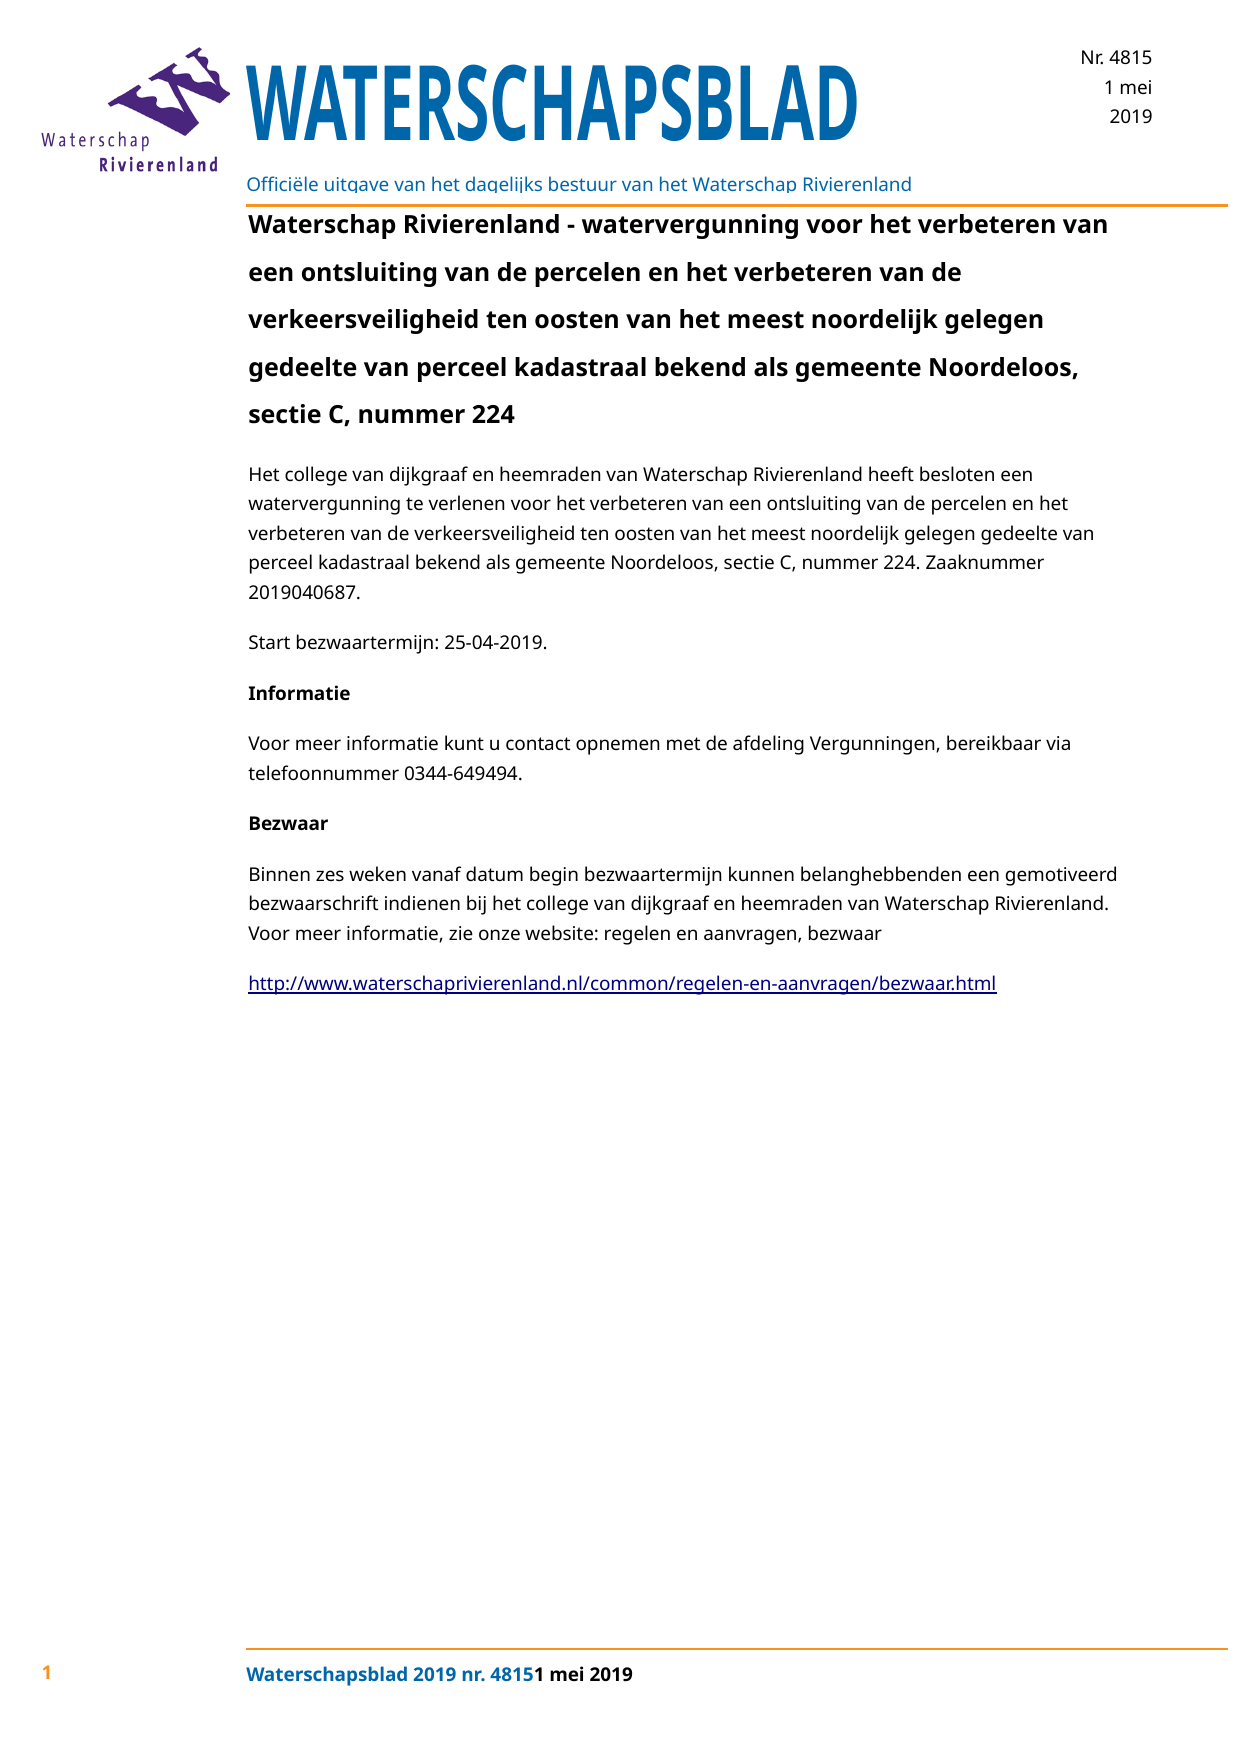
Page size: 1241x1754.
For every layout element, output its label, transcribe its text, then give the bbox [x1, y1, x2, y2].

text Start bezwaartermijn: 25-04-2019. [248, 629, 1152, 655]
text Voor meer informatie kunt u contact opnemen met de afdeling Vergunningen, bereikbaar via telefoonnummer 0344-649494. [248, 730, 1152, 786]
text Waterschap Rivierenland - watervergunning voor het verbeteren van een ontsluiting van de percelen en het verbeteren van de verkeersveiligheid ten oosten van het meest noordelijk gelegen gedeelte van perceel kadastraal bekend als gemeente Noordeloos, sectie C, nummer 224 [248, 207, 1152, 431]
text Binnen zes weken vanaf datum begin bezwaartermijn kunnen belanghebbenden een gemotiveerd bezwaarschrift indienen bij het college van dijkgraaf en heemraden van Waterschap Rivierenland. Voor meer informatie, zie onze website: regelen en aanvragen, bezwaar [248, 861, 1152, 946]
text Bezwaar [248, 810, 1152, 836]
text http://www.waterschaprivierenland.nl/common/regelen-en-aanvragen/bezwaar.html [248, 970, 1152, 996]
text Het college van dijkgraaf en heemraden van Waterschap Rivierenland heeft besloten een watervergunning te verlenen voor het verbeteren van een ontsluiting van de percelen en het verbeteren van de verkeersveiligheid ten oosten van het meest noordelijk gelegen gedeelte van perceel kadastraal bekend als gemeente Noordeloos, sectie C, nummer 224. Zaaknummer 2019040687. [248, 461, 1152, 605]
picture [41, 47, 231, 172]
text Informatie [248, 680, 1152, 706]
